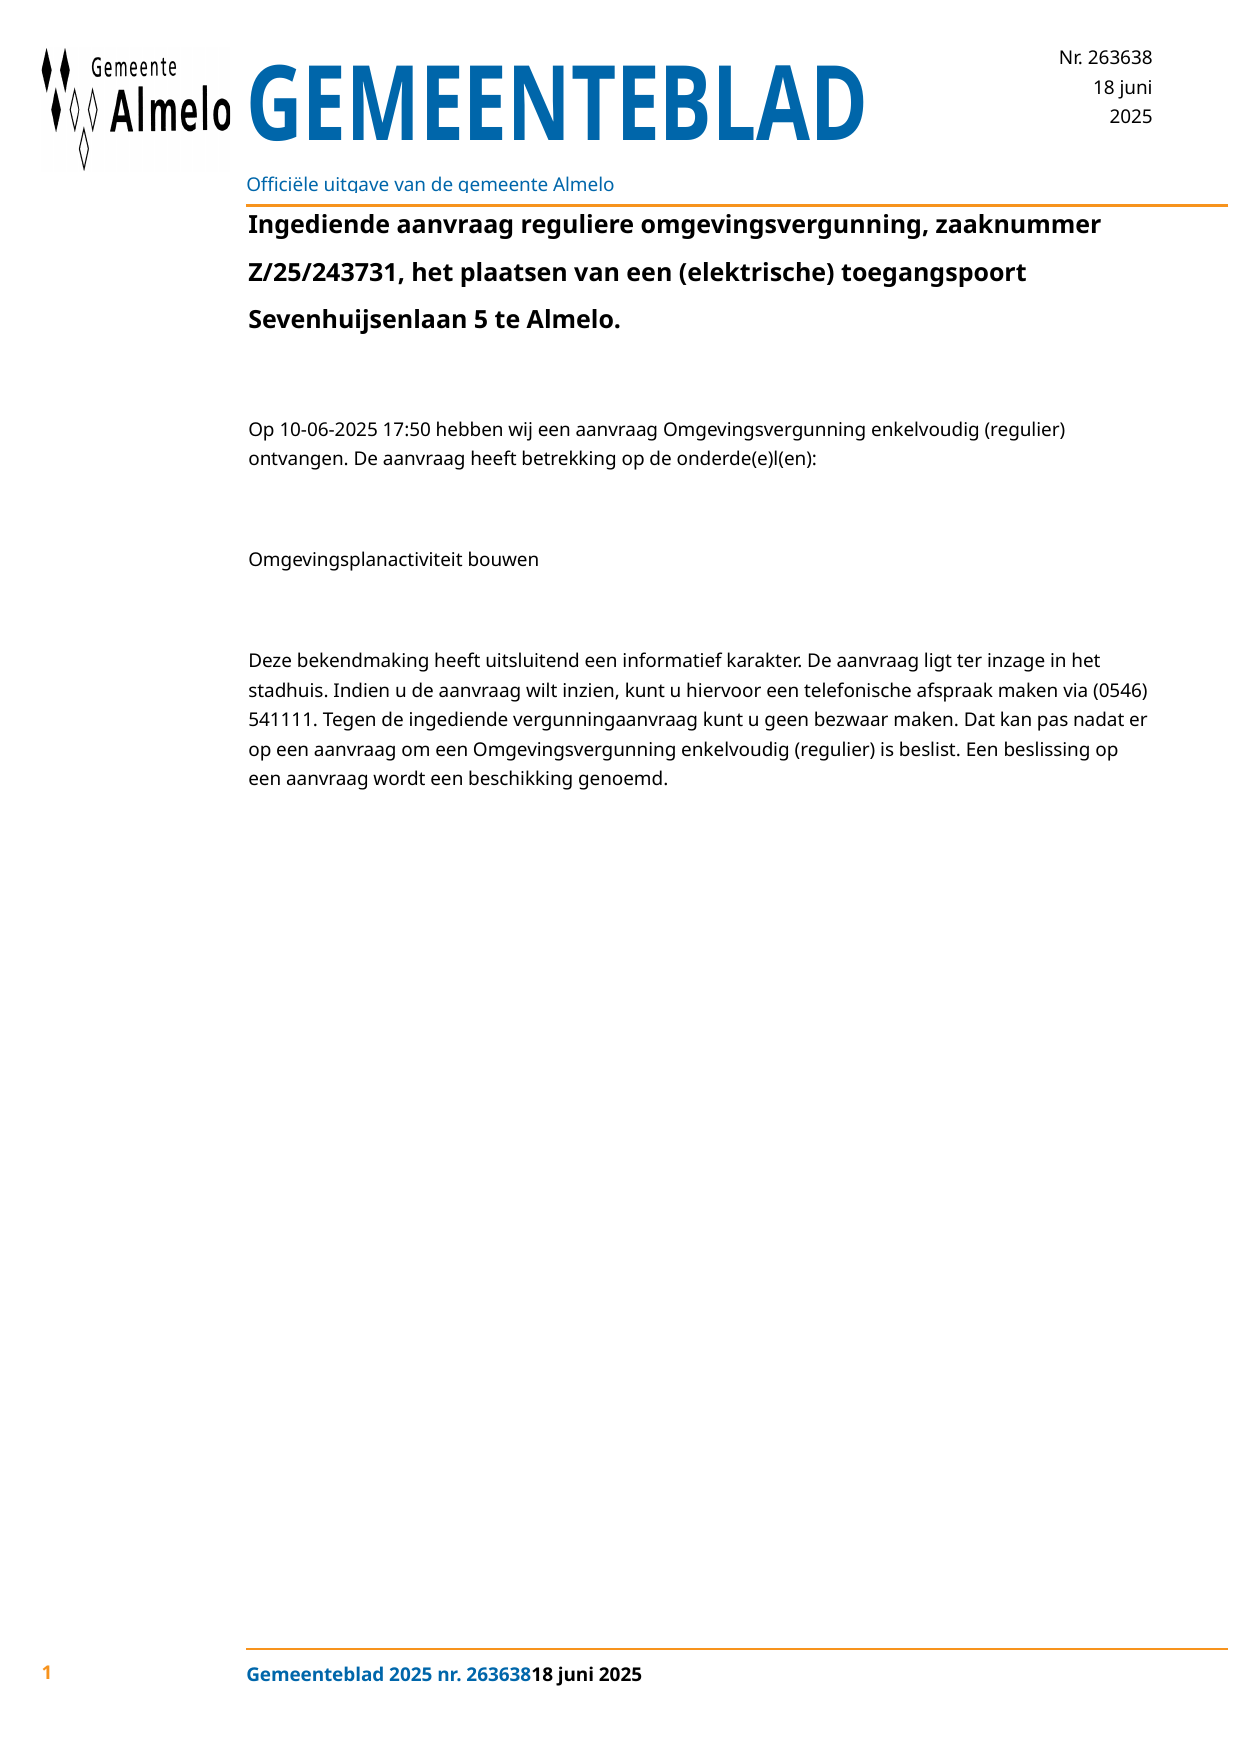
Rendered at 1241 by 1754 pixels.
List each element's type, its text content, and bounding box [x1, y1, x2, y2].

text Deze bekendmaking heeft uitsluitend een informatief karakter. De aanvraag ligt ter inzage in het stadhuis. Indien u de aanvraag wilt inzien, kunt u hiervoor een telefonische afspraak maken via (0546) 541111. Tegen de ingediende vergunningaanvraag kunt u geen bezwaar maken. Dat kan pas nadat er op een aanvraag om een Omgevingsvergunning enkelvoudig (regulier) is beslist. Een beslissing op een aanvraag wordt een beschikking genoemd. [248, 647, 1152, 791]
text Op 10-06-2025 17:50 hebben wij een aanvraag Omgevingsvergunning enkelvoudig (regulier) ontvangen. De aanvraag heeft betrekking op de onderde(e)l(en): [248, 416, 1152, 471]
picture [41, 47, 231, 172]
text Omgevingsplanactiviteit bouwen [248, 546, 1152, 572]
text Ingediende aanvraag reguliere omgevingsvergunning, zaaknummer Z/25/243731, het plaatsen van een (elektrische) toegangspoort Sevenhuijsenlaan 5 te Almelo. [248, 207, 1152, 336]
